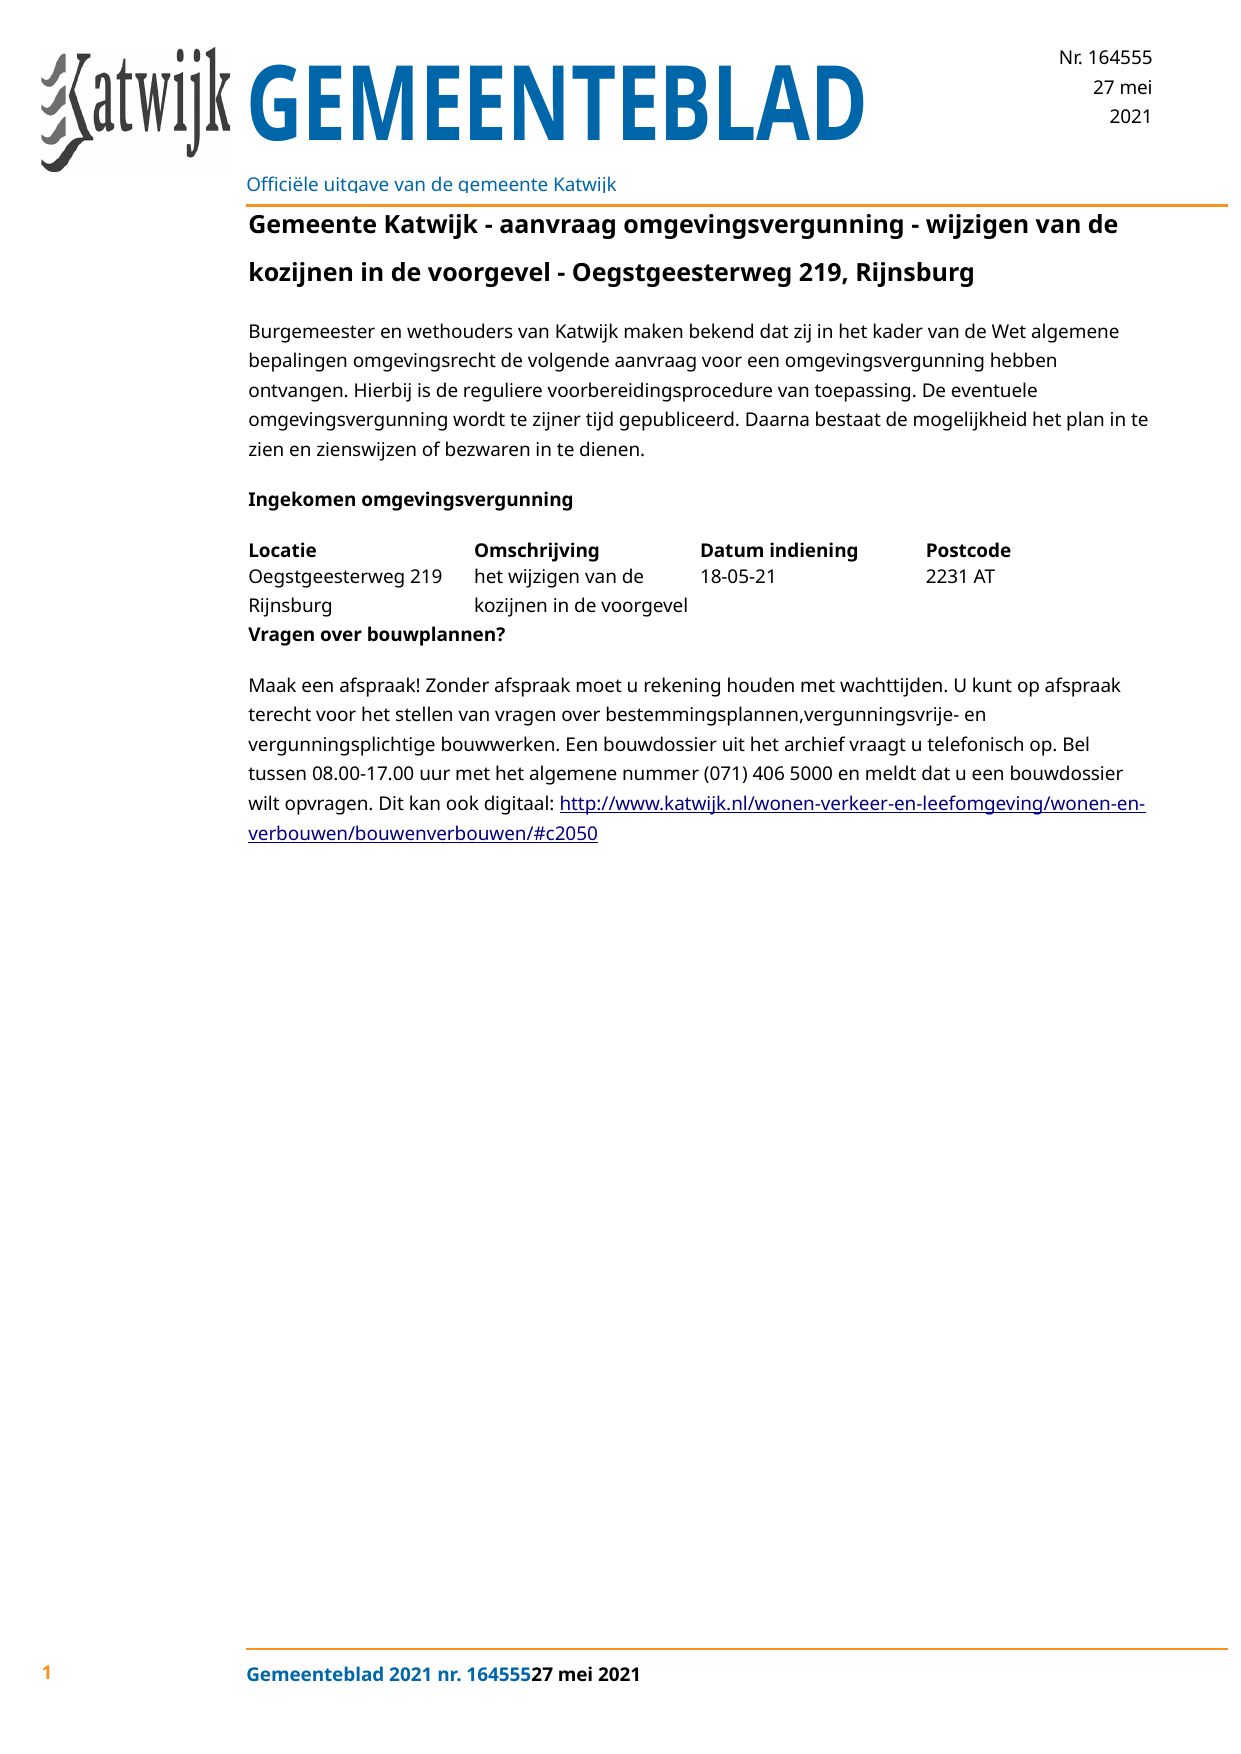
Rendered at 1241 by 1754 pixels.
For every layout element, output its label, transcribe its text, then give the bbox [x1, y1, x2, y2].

text Maak een afspraak! Zonder afspraak moet u rekening houden met wachttijden. U kunt op afspraak terecht voor het stellen van vragen over bestemmingsplannen,vergunningsvrije- en vergunningsplichtige bouwwerken. Een bouwdossier uit het archief vraagt u telefonisch op. Bel tussen 08.00-17.00 uur met het algemene nummer (071) 406 5000 en meldt dat u een bouwdossier wilt opvragen. Dit kan ook digitaal: http://www.katwijk.nl/wonen-verkeer-en-leefomgeving/wonen-en-verbouwen/bouwenverbouwen/#c2050 [248, 672, 1152, 846]
table_cell 18-05-21 [700, 563, 926, 618]
text Ingekomen omgevingsvergunning [248, 487, 1152, 512]
table_header Omschrijving [474, 537, 700, 563]
text Vragen over bouwplannen? [248, 621, 1152, 647]
picture [41, 47, 231, 172]
text Gemeente Katwijk - aanvraag omgevingsvergunning - wijzigen van de kozijnen in de voorgevel - Oegstgeesterweg 219, Rijnsburg [248, 207, 1152, 288]
table_cell het wijzigen van de kozijnen in de voorgevel [474, 563, 700, 618]
table_header Datum indiening [700, 537, 926, 563]
text Burgemeester en wethouders van Katwijk maken bekend dat zij in het kader van de Wet algemene bepalingen omgevingsrecht de volgende aanvraag voor een omgevingsvergunning hebben ontvangen. Hierbij is de reguliere voorbereidingsprocedure van toepassing. De eventuele omgevingsvergunning wordt te zijner tijd gepubliceerd. Daarna bestaat de mogelijkheid het plan in te zien en zienswijzen of bezwaren in te dienen. [248, 318, 1152, 462]
table_header Postcode [926, 537, 1152, 563]
table_cell 2231 AT [926, 563, 1152, 618]
table_cell Oegstgeesterweg 219 Rijnsburg [248, 563, 474, 618]
table_header Locatie [248, 537, 474, 563]
